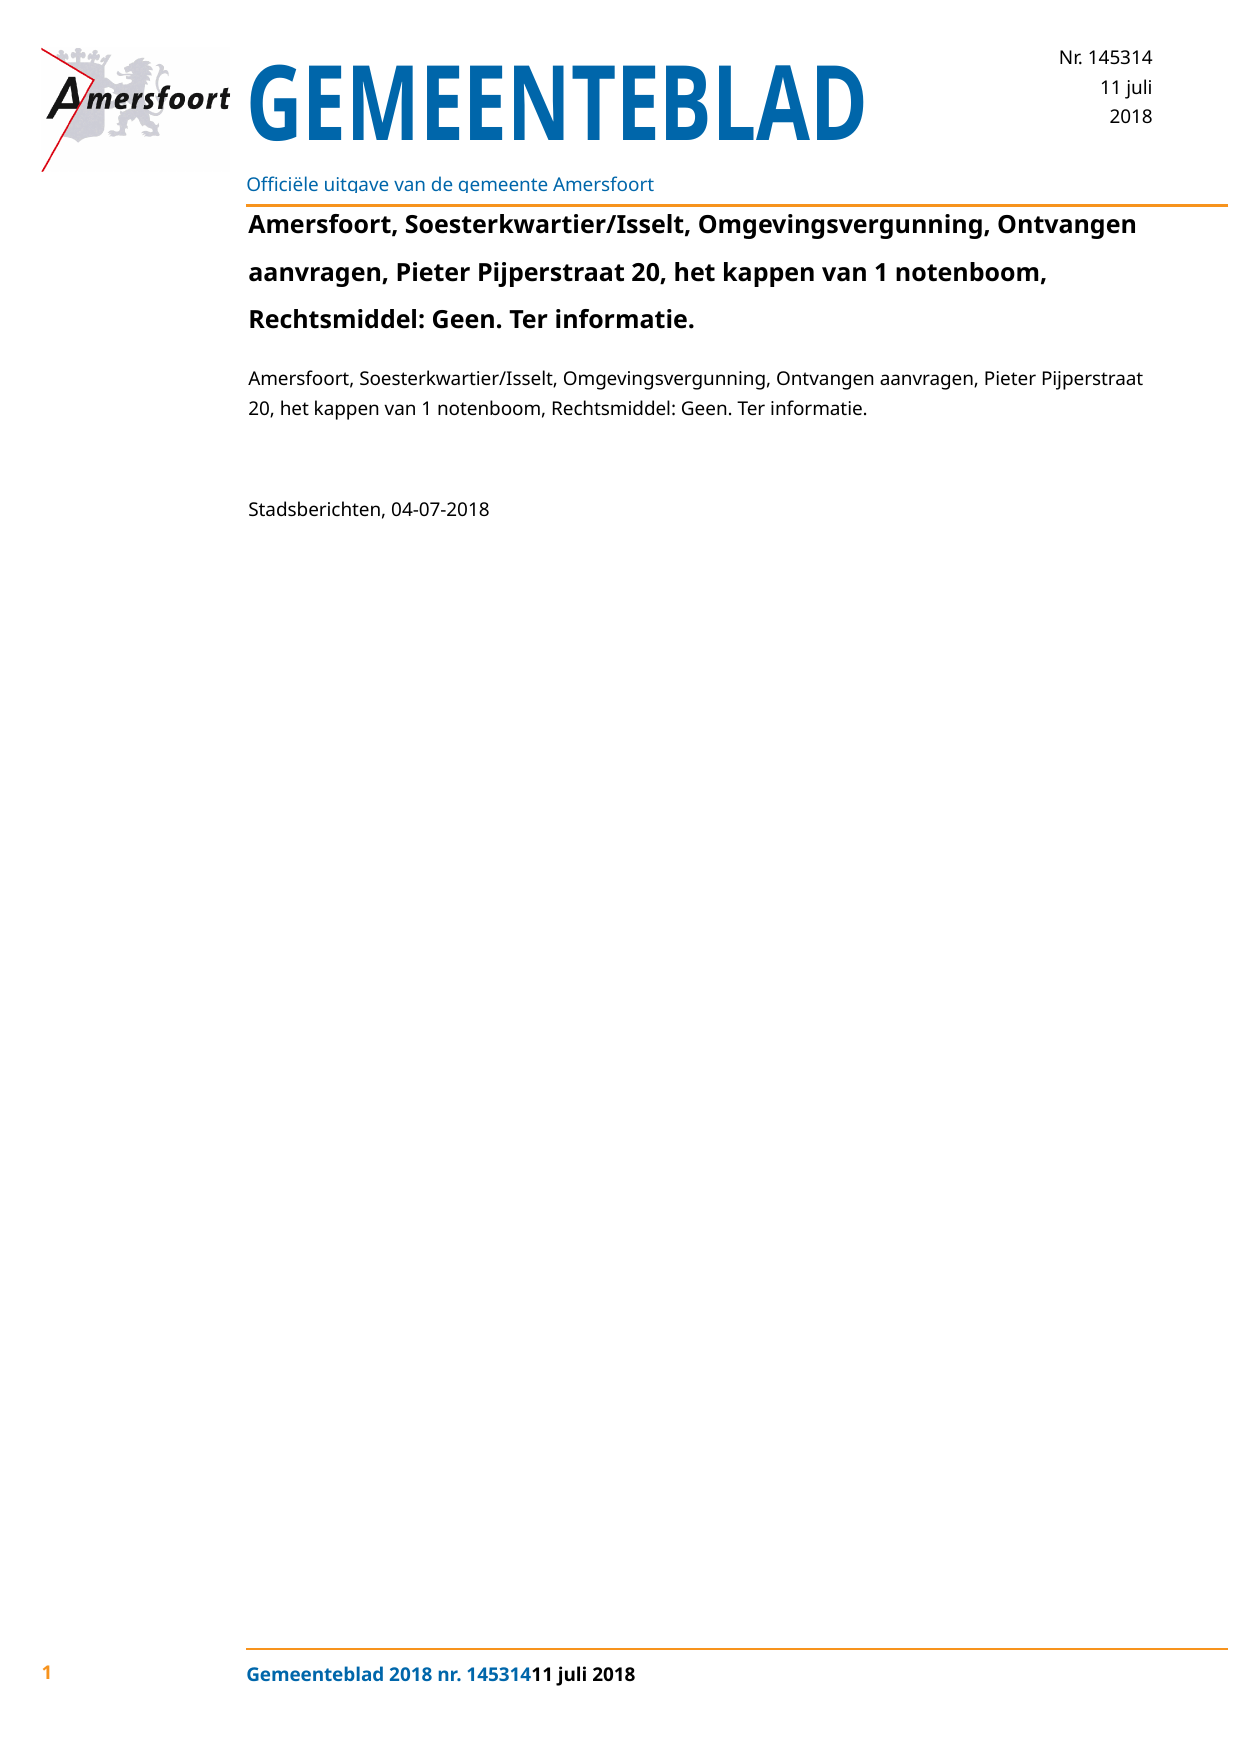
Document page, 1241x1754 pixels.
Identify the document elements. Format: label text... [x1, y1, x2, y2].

text Stadsberichten, 04-07-2018 [248, 496, 1152, 522]
text Amersfoort, Soesterkwartier/Isselt, Omgevingsvergunning, Ontvangen aanvragen, Pieter Pijperstraat 20, het kappen van 1 notenboom, Rechtsmiddel: Geen. Ter informatie. [248, 207, 1152, 336]
text Amersfoort, Soesterkwartier/Isselt, Omgevingsvergunning, Ontvangen aanvragen, Pieter Pijperstraat 20, het kappen van 1 notenboom, Rechtsmiddel: Geen. Ter informatie. [248, 366, 1152, 421]
picture [41, 47, 231, 172]
